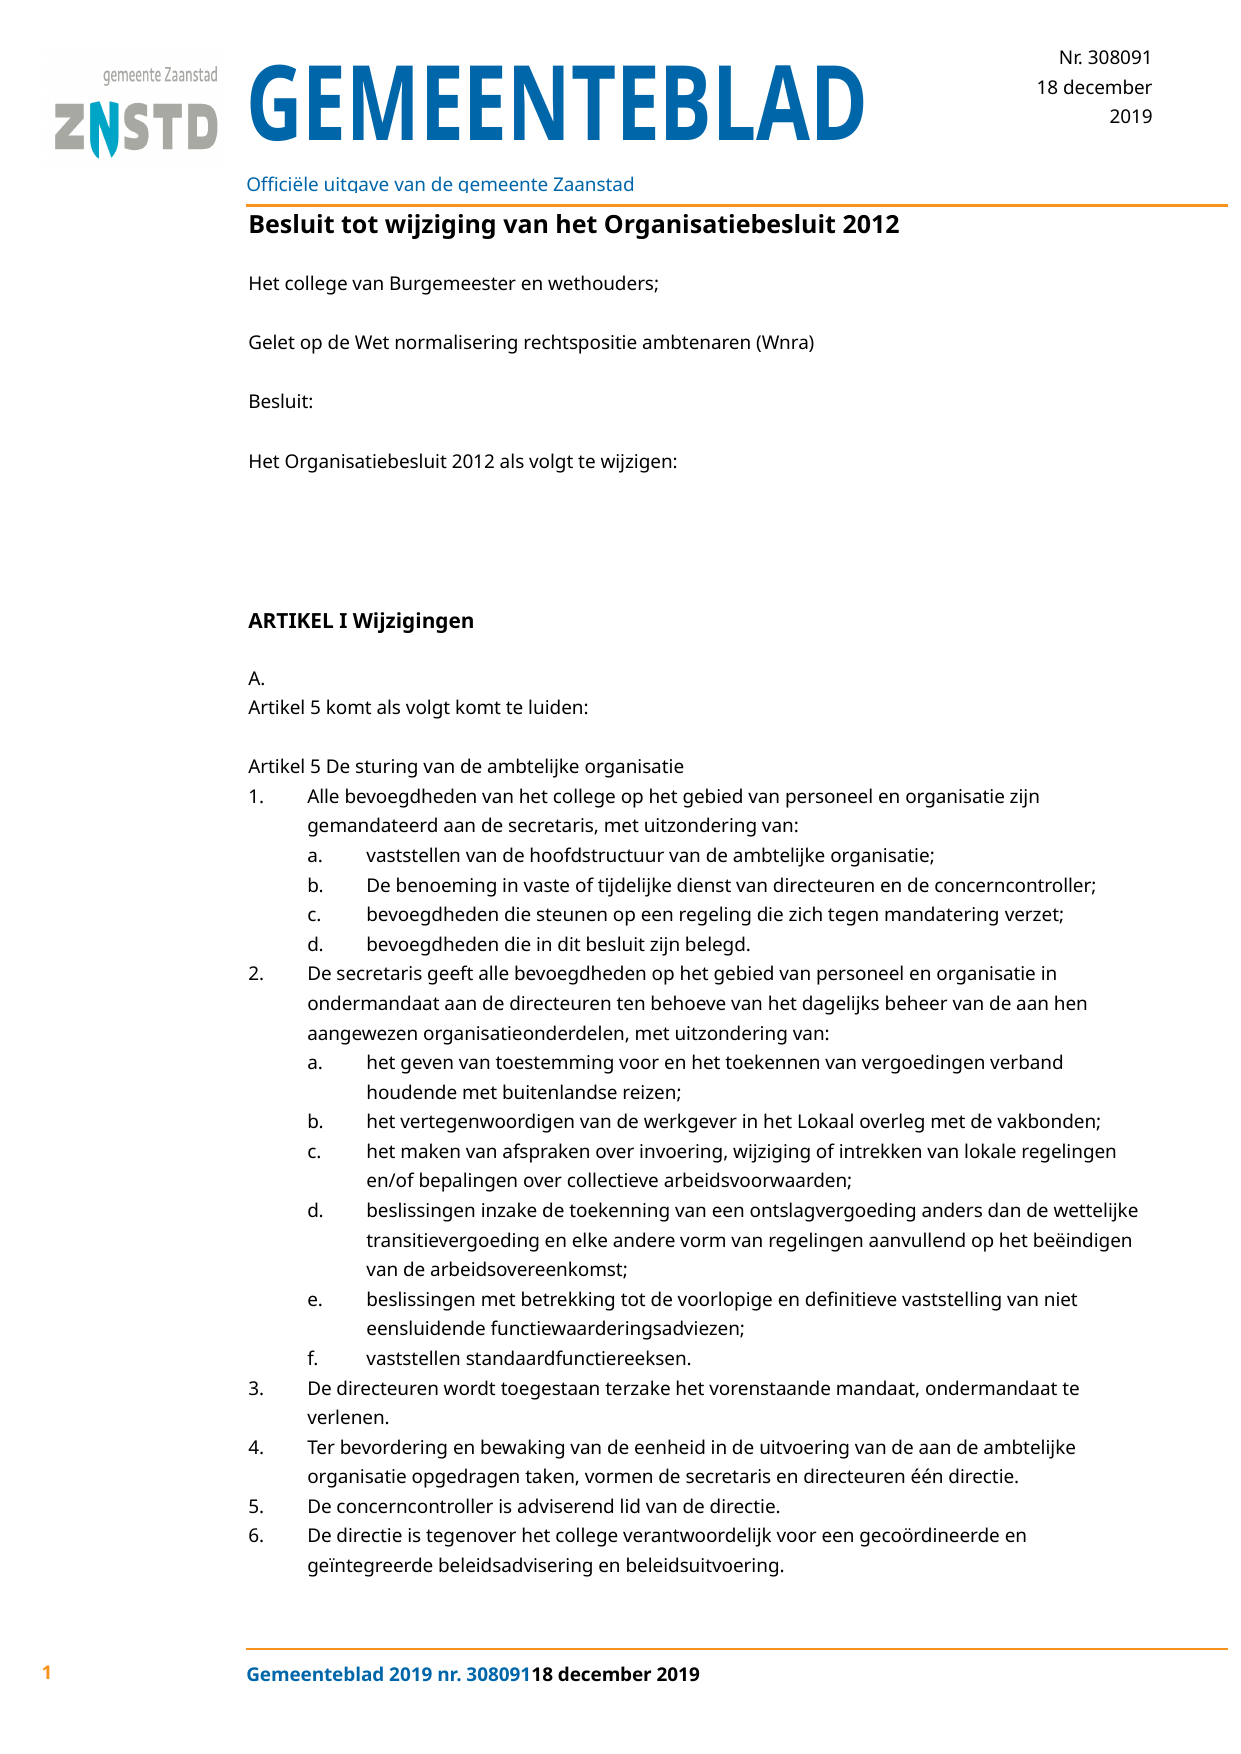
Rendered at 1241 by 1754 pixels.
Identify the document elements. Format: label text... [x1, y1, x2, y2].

text Besluit: [248, 389, 1152, 414]
text Het college van Burgemeester en wethouders; [248, 270, 1152, 296]
picture [41, 47, 231, 172]
list het vertegenwoordigen van de werkgever in het Lokaal overleg met de vakbonden; [307, 1108, 1152, 1134]
text A. [248, 665, 1152, 690]
text Besluit tot wijziging van het Organisatiebesluit 2012 [248, 207, 1152, 241]
text ARTIKEL I Wijzigingen [248, 607, 1152, 635]
list De directie is tegenover het college verantwoordelijk voor een gecoördineerde en geïntegreerde beleidsadvisering en beleidsuitvoering. [248, 1523, 1152, 1578]
list Alle bevoegdheden van het college op het gebied van personeel en organisatie zijn gemandateerd aan de secretaris, met uitzondering van: [248, 783, 1152, 838]
list vaststellen standaardfunctiereeksen. [307, 1345, 1152, 1371]
list De directeuren wordt toegestaan terzake het vorenstaande mandaat, ondermandaat te verlenen. [248, 1375, 1152, 1430]
list beslissingen inzake de toekenning van een ontslagvergoeding anders dan de wettelijke transitievergoeding en elke andere vorm van regelingen aanvullend op het beëindigen van de arbeidsovereenkomst; [307, 1197, 1152, 1282]
list bevoegdheden die in dit besluit zijn belegd. [307, 931, 1152, 957]
list De secretaris geeft alle bevoegdheden op het gebied van personeel en organisatie in ondermandaat aan de directeuren ten behoeve van het dagelijks beheer van de aan hen aangewezen organisatieonderdelen, met uitzondering van: [248, 961, 1152, 1045]
text Artikel 5 De sturing van de ambtelijke organisatie [248, 753, 1152, 779]
list Ter bevordering en bewaking van de eenheid in de uitvoering van de aan de ambtelijke organisatie opgedragen taken, vormen de secretaris en directeuren één directie. [248, 1434, 1152, 1489]
list het geven van toestemming voor en het toekennen van vergoedingen verband houdende met buitenlandse reizen; [307, 1049, 1152, 1104]
list De benoeming in vaste of tijdelijke dienst van directeuren en de concerncontroller; [307, 872, 1152, 897]
list vaststellen van de hoofdstructuur van de ambtelijke organisatie; [307, 842, 1152, 868]
text Artikel 5 komt als volgt komt te luiden: [248, 694, 1152, 720]
text Gelet op de Wet normalisering rechtspositie ambtenaren (Wnra) [248, 329, 1152, 355]
list het maken van afspraken over invoering, wijziging of intrekken van lokale regelingen en/of bepalingen over collectieve arbeidsvoorwaarden; [307, 1138, 1152, 1193]
list De concerncontroller is adviserend lid van de directie. [248, 1493, 1152, 1519]
list beslissingen met betrekking tot de voorlopige en definitieve vaststelling van niet eensluidende functiewaarderingsadviezen; [307, 1286, 1152, 1341]
text Het Organisatiebesluit 2012 als volgt te wijzigen: [248, 448, 1152, 473]
list bevoegdheden die steunen op een regeling die zich tegen mandatering verzet; [307, 901, 1152, 927]
